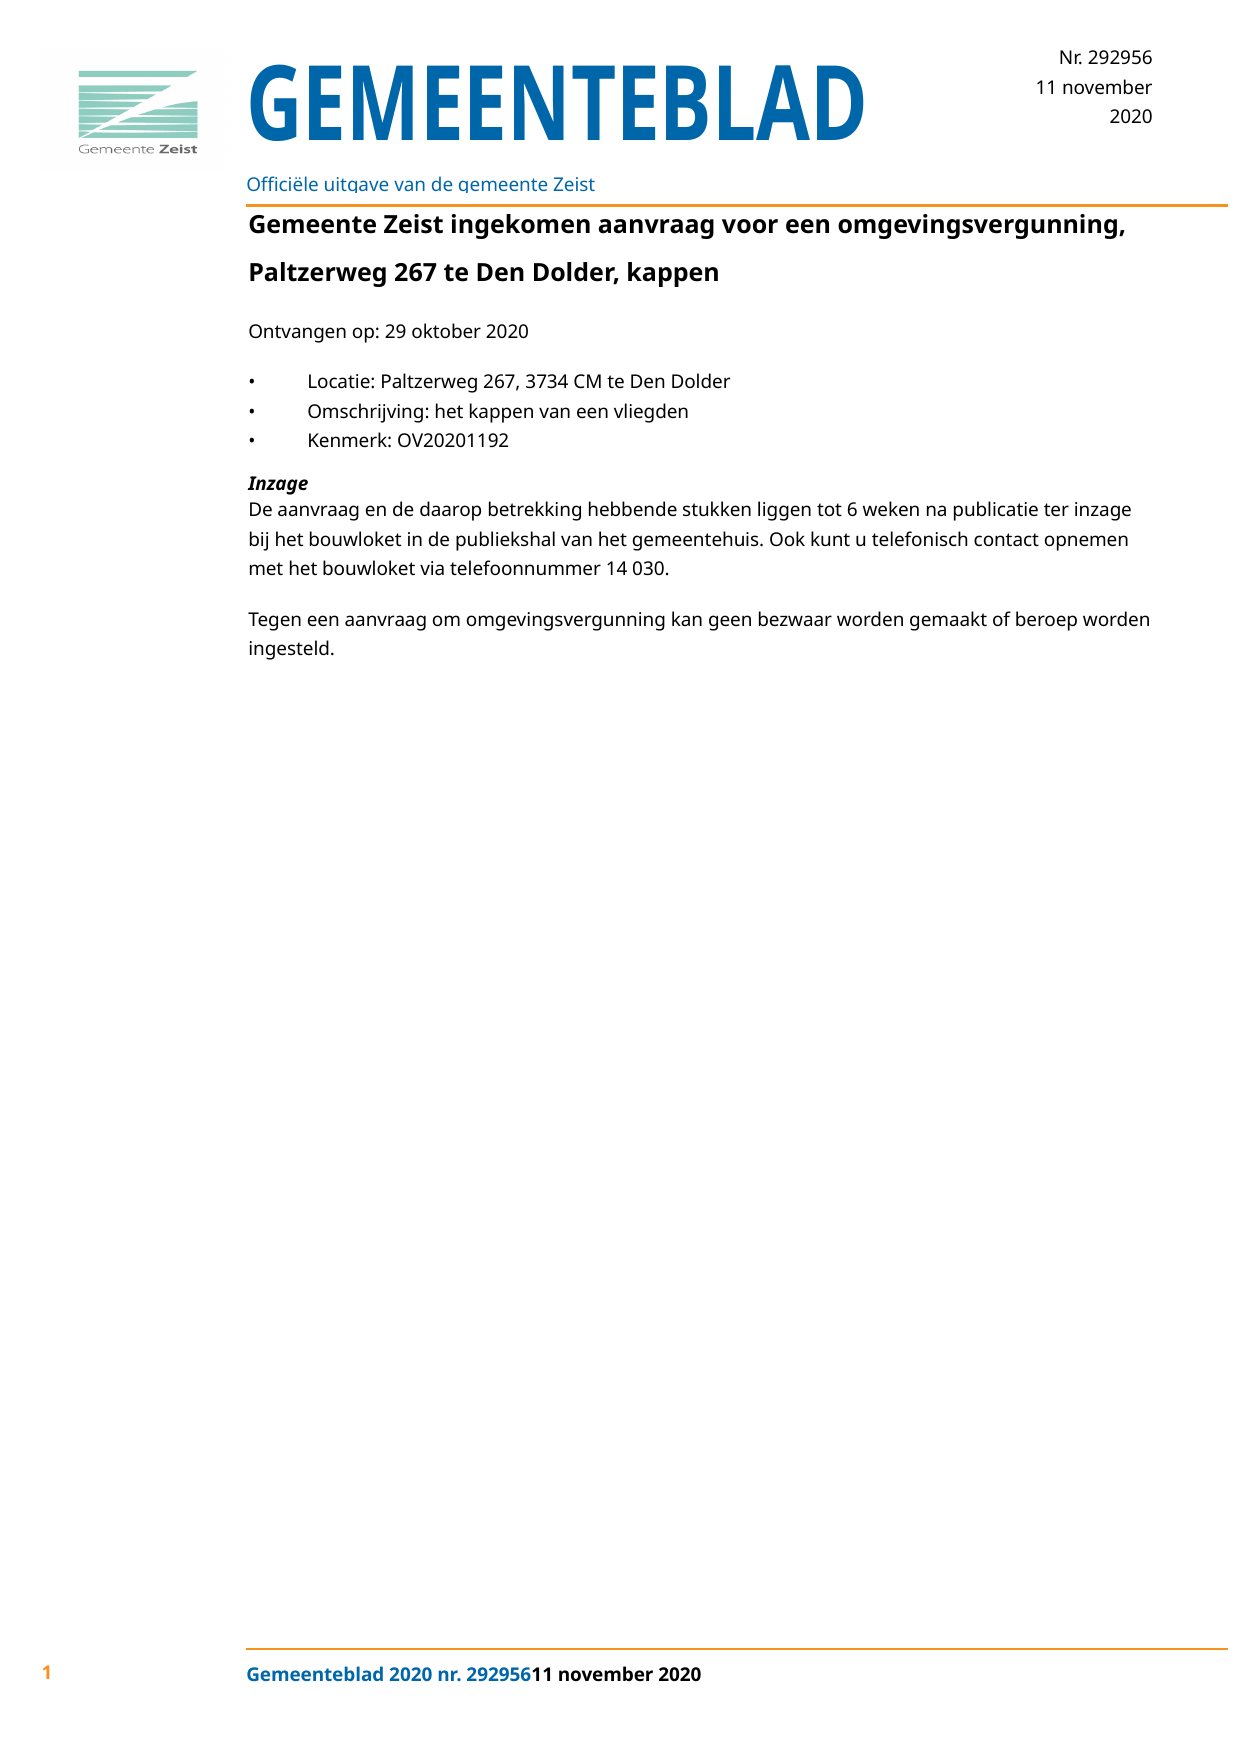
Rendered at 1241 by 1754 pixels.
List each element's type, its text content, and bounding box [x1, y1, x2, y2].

text Gemeente Zeist ingekomen aanvraag voor een omgevingsvergunning, Paltzerweg 267 te Den Dolder, kappen [248, 207, 1152, 288]
text Tegen een aanvraag om omgevingsvergunning kan geen bezwaar worden gemaakt of beroep worden ingesteld. [248, 606, 1152, 661]
list Locatie: Paltzerweg 267, 3734 CM te Den Dolder [248, 368, 1152, 394]
text De aanvraag en de daarop betrekking hebbende stukken liggen tot 6 weken na publicatie ter inzage bij het bouwloket in de publiekshal van het gemeentehuis. Ook kunt u telefonisch contact opnemen met het bouwloket via telefoonnummer 14 030. [248, 496, 1152, 581]
text Ontvangen op: 29 oktober 2020 [248, 318, 1152, 344]
text Inzage [248, 471, 1152, 496]
picture [41, 47, 231, 172]
list Omschrijving: het kappen van een vliegden [248, 398, 1152, 424]
list Kenmerk: OV20201192 [248, 427, 1152, 453]
